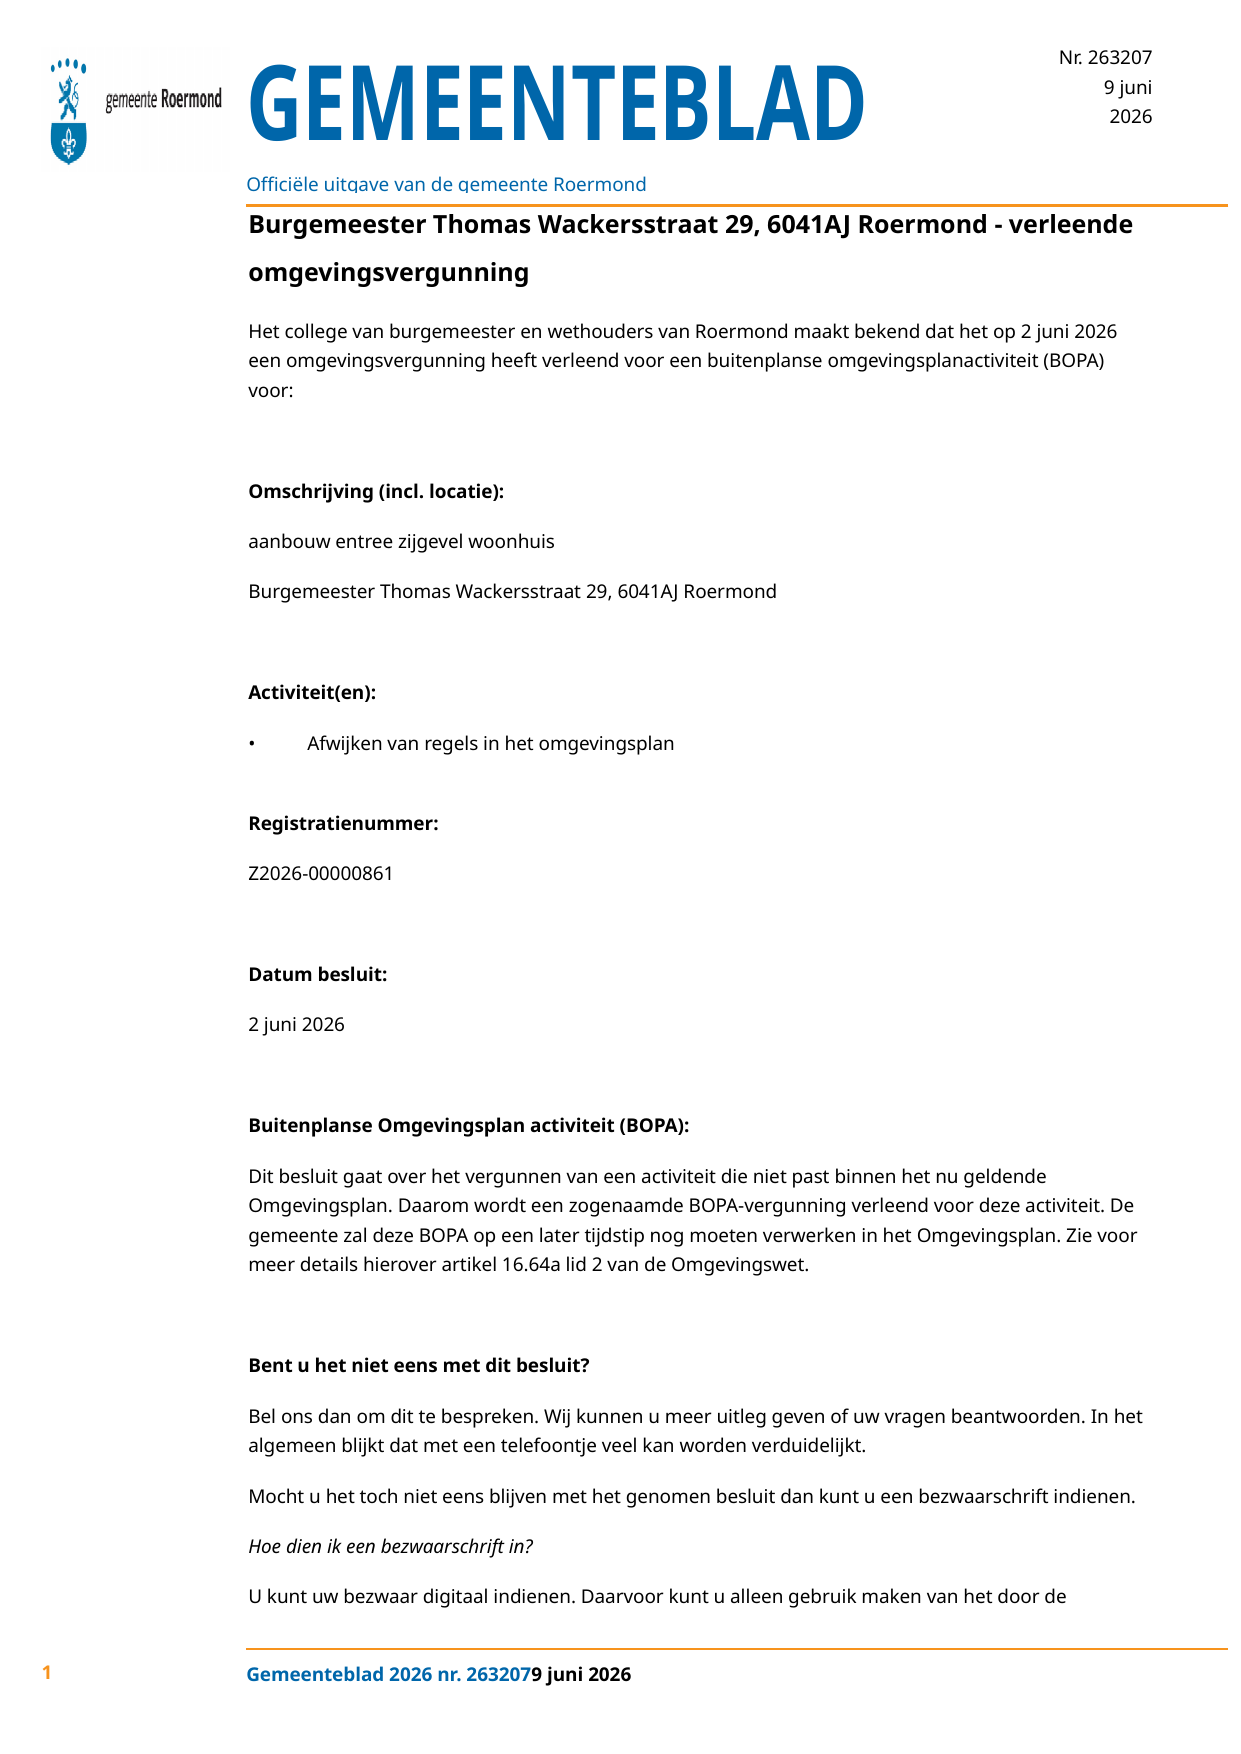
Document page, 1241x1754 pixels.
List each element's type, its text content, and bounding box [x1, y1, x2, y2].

text Registratienummer: [248, 810, 1152, 836]
text Bel ons dan om dit te bespreken. Wij kunnen u meer uitleg geven of uw vragen beantwoorden. In het algemeen blijkt dat met een telefoontje veel kan worden verduidelijkt. [248, 1403, 1152, 1458]
text Buitenplanse Omgevingsplan activiteit (BOPA): [248, 1112, 1152, 1138]
text Mocht u het toch niet eens blijven met het genomen besluit dan kunt u een bezwaarschrift indienen. [248, 1483, 1152, 1509]
text Burgemeester Thomas Wackersstraat 29, 6041AJ Roermond - verleende omgevingsvergunning [248, 207, 1152, 288]
text Burgemeester Thomas Wackersstraat 29, 6041AJ Roermond [248, 579, 1152, 604]
text aanbouw entree zijgevel woonhuis [248, 528, 1152, 554]
text 2 juni 2026 [248, 1012, 1152, 1037]
text Z2026-00000861 [248, 860, 1152, 886]
text Hoe dien ik een bezwaarschrift in? [248, 1533, 1152, 1559]
text Dit besluit gaat over het vergunnen van een activiteit die niet past binnen het nu geldende Omgevingsplan. Daarom wordt een zogenaamde BOPA-vergunning verleend voor deze activiteit. De gemeente zal deze BOPA op een later tijdstip nog moeten verwerken in het Omgevingsplan. Zie voor meer details hierover artikel 16.64a lid 2 van de Omgevingswet. [248, 1163, 1152, 1277]
text Het college van burgemeester en wethouders van Roermond maakt bekend dat het op 2 juni 2026 een omgevingsvergunning heeft verleend voor een buitenplanse omgevingsplanactiviteit (BOPA) voor: [248, 318, 1152, 403]
list Afwijken van regels in het omgevingsplan [248, 730, 1152, 756]
text Omschrijving (incl. locatie): [248, 478, 1152, 504]
text Bent u het niet eens met dit besluit? [248, 1352, 1152, 1378]
text Datum besluit: [248, 961, 1152, 987]
picture [41, 47, 231, 172]
text U kunt uw bezwaar digitaal indienen. Daarvoor kunt u alleen gebruik maken van het door de [248, 1584, 1152, 1609]
text Activiteit(en): [248, 679, 1152, 705]
